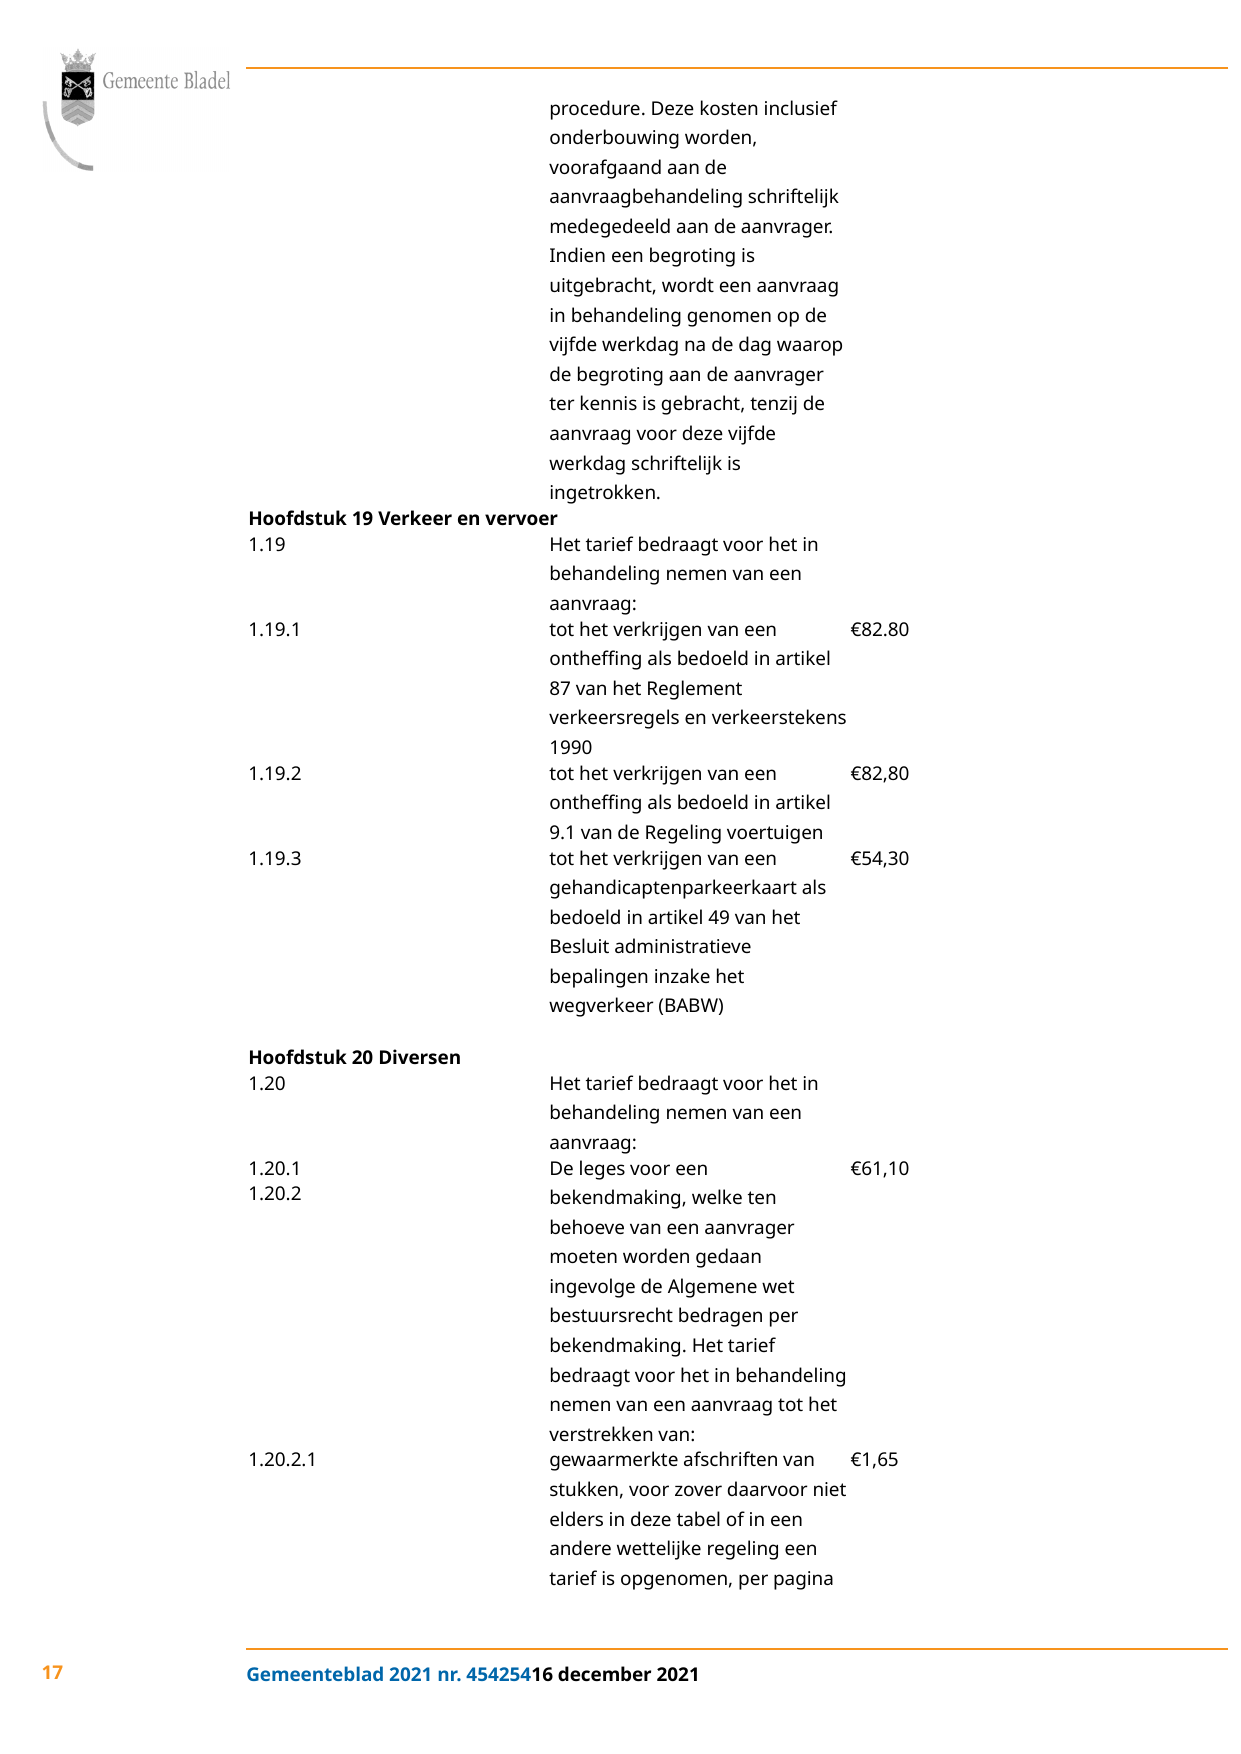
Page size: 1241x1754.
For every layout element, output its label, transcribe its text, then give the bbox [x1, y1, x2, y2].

table_cell €54,30 [850, 845, 1152, 1018]
table_cell procedure. Deze kosten inclusief onderbouwing worden, voorafgaand aan de aanvraagbehandeling schriftelijk medegedeeld aan de aanvrager. Indien een begroting is uitgebracht, wordt een aanvraag in behandeling genomen op de vijfde werkdag na de dag waarop de begroting aan de aanvrager ter kennis is gebracht, tenzij de aanvraag voor deze vijfde werkdag schriftelijk is ingetrokken. [549, 95, 850, 505]
table_cell €1,65 [850, 1447, 1152, 1591]
table_cell [850, 95, 1152, 505]
table_cell 1.20.1 [248, 1155, 549, 1180]
picture [41, 47, 231, 172]
table_cell De leges voor een bekendmaking, welke ten behoeve van een aanvrager moeten worden gedaan ingevolge de Algemene wet bestuursrecht bedragen per bekendmaking. Het tarief bedraagt voor het in behandeling nemen van een aanvraag tot het verstrekken van: [549, 1155, 850, 1447]
table_cell 1.20.2.1 [248, 1447, 549, 1591]
table_cell [248, 1018, 549, 1044]
table_cell €82,80 [850, 760, 1152, 845]
table_cell Hoofdstuk 19 Verkeer en vervoer [248, 505, 1152, 531]
table_cell Hoofdstuk 20 Diversen [248, 1044, 1152, 1070]
table_cell 1.19.3 [248, 845, 549, 1018]
table_cell [850, 531, 1152, 616]
table_cell 1.20 [248, 1070, 549, 1155]
table_cell tot het verkrijgen van een gehandicaptenparkeerkaart als bedoeld in artikel 49 van het Besluit administratieve bepalingen inzake het wegverkeer (BABW) [549, 845, 850, 1018]
table_cell [850, 1018, 1152, 1044]
table_cell 1.19.2 [248, 760, 549, 845]
table_cell 1.19 [248, 531, 549, 616]
table_cell tot het verkrijgen van een ontheffing als bedoeld in artikel 87 van het Reglement verkeersregels en verkeerstekens 1990 [549, 616, 850, 760]
table_cell [248, 95, 549, 505]
table_cell €61,10 [850, 1155, 1152, 1447]
table_cell [549, 1018, 850, 1044]
table_cell €82.80 [850, 616, 1152, 760]
table_cell Het tarief bedraagt voor het in behandeling nemen van een aanvraag: [549, 531, 850, 616]
table_cell Het tarief bedraagt voor het in behandeling nemen van een aanvraag: [549, 1070, 850, 1155]
table_cell gewaarmerkte afschriften van stukken, voor zover daarvoor niet elders in deze tabel of in een andere wettelijke regeling een tarief is opgenomen, per pagina [549, 1447, 850, 1591]
table_cell [850, 1070, 1152, 1155]
table_cell tot het verkrijgen van een ontheffing als bedoeld in artikel 9.1 van de Regeling voertuigen [549, 760, 850, 845]
table_cell 1.20.2 [248, 1180, 549, 1447]
table_cell 1.19.1 [248, 616, 549, 760]
